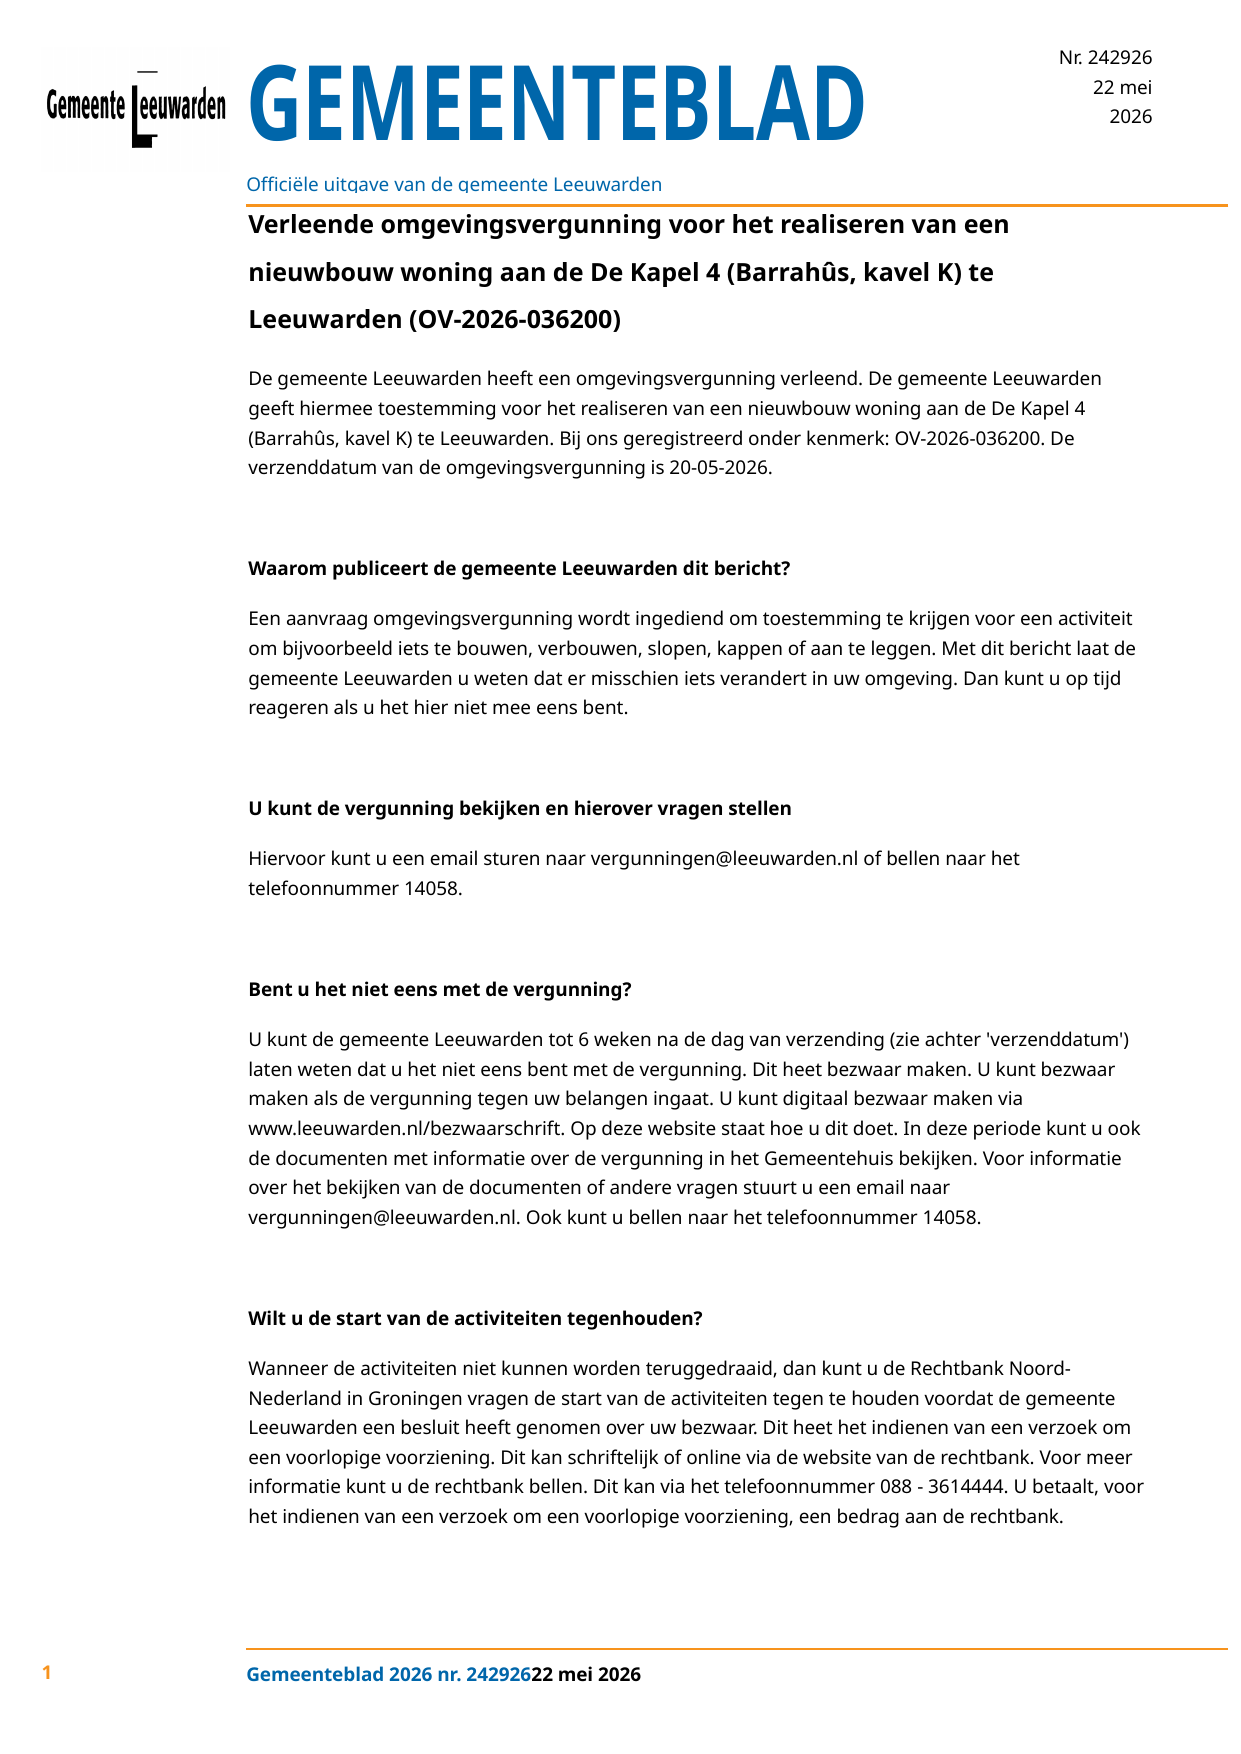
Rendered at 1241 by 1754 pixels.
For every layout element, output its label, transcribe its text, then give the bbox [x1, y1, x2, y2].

picture [41, 47, 231, 172]
text Wanneer de activiteiten niet kunnen worden teruggedraaid, dan kunt u de Rechtbank Noord-Nederland in Groningen vragen de start van de activiteiten tegen te houden voordat de gemeente Leeuwarden een besluit heeft genomen over uw bezwaar. Dit heet het indienen van een verzoek om een voorlopige voorziening. Dit kan schriftelijk of online via de website van de rechtbank. Voor meer informatie kunt u de rechtbank bellen. Dit kan via het telefoonnummer 088 - 3614444. U betaalt, voor het indienen van een verzoek om een voorlopige voorziening, een bedrag aan de rechtbank. [248, 1355, 1152, 1529]
text Bent u het niet eens met de vergunning? [248, 976, 1152, 1002]
text Verleende omgevingsvergunning voor het realiseren van een nieuwbouw woning aan de De Kapel 4 (Barrahûs, kavel K) te Leeuwarden (OV-2026-036200) [248, 207, 1152, 336]
text Hiervoor kunt u een email sturen naar vergunningen@leeuwarden.nl of bellen naar het telefoonnummer 14058. [248, 846, 1152, 901]
text Waarom publiceert de gemeente Leeuwarden dit bericht? [248, 555, 1152, 581]
text De gemeente Leeuwarden heeft een omgevingsvergunning verleend. De gemeente Leeuwarden geeft hiermee toestemming voor het realiseren van een nieuwbouw woning aan de De Kapel 4 (Barrahûs, kavel K) te Leeuwarden. Bij ons geregistreerd onder kenmerk: OV-2026-036200. De verzenddatum van de omgevingsvergunning is 20-05-2026. [248, 366, 1152, 480]
text U kunt de vergunning bekijken en hierover vragen stellen [248, 795, 1152, 821]
text Een aanvraag omgevingsvergunning wordt ingediend om toestemming te krijgen voor een activiteit om bijvoorbeeld iets te bouwen, verbouwen, slopen, kappen of aan te leggen. Met dit bericht laat de gemeente Leeuwarden u weten dat er misschien iets verandert in uw omgeving. Dan kunt u op tijd reageren als u het hier niet mee eens bent. [248, 606, 1152, 720]
text Wilt u de start van de activiteiten tegenhouden? [248, 1305, 1152, 1330]
text U kunt de gemeente Leeuwarden tot 6 weken na de dag van verzending (zie achter 'verzenddatum') laten weten dat u het niet eens bent met de vergunning. Dit heet bezwaar maken. U kunt bezwaar maken als de vergunning tegen uw belangen ingaat. U kunt digitaal bezwaar maken via www.leeuwarden.nl/bezwaarschrift. Op deze website staat hoe u dit doet. In deze periode kunt u ook de documenten met informatie over de vergunning in het Gemeentehuis bekijken. Voor informatie over het bekijken van de documenten of andere vragen stuurt u een email naar vergunningen@leeuwarden.nl. Ook kunt u bellen naar het telefoonnummer 14058. [248, 1026, 1152, 1229]
